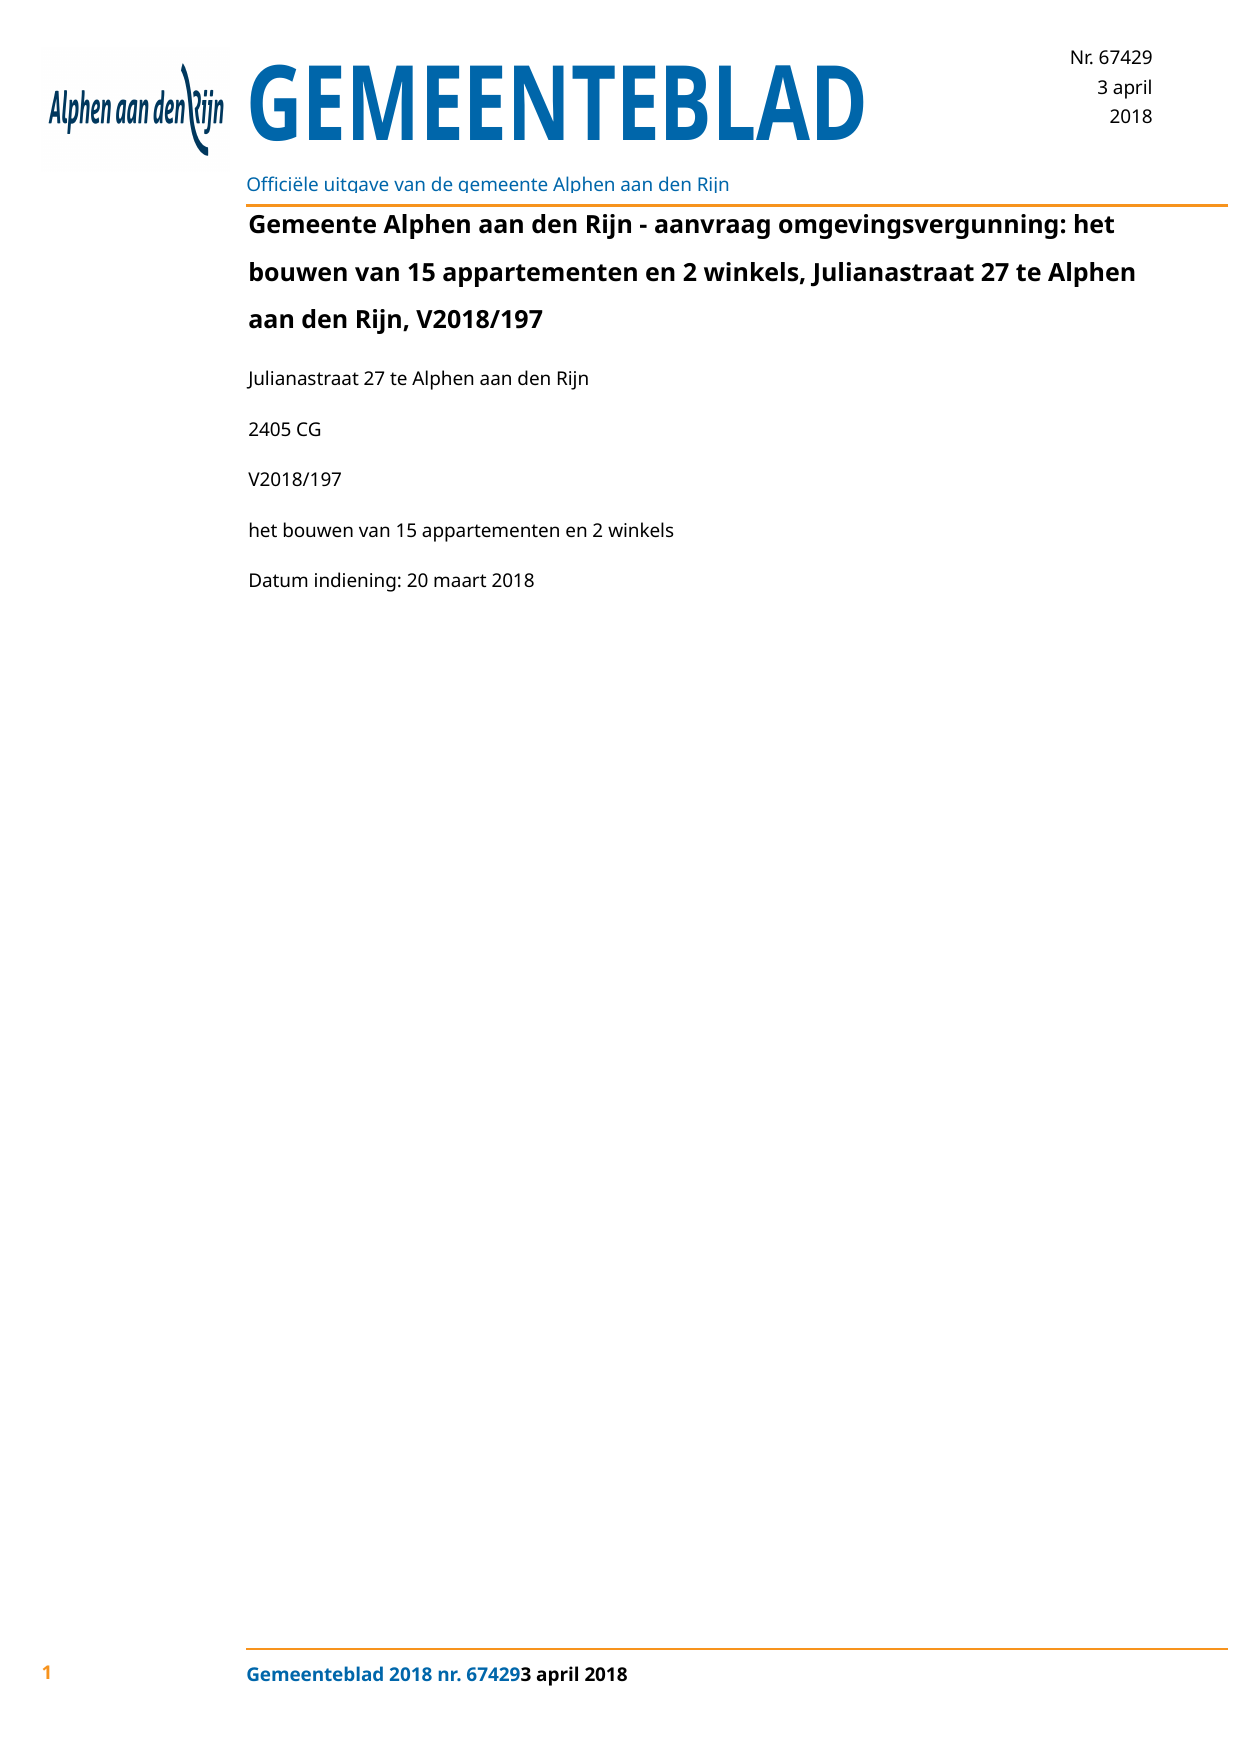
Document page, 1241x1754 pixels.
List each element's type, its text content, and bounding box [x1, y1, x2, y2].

text V2018/197 [248, 466, 1152, 492]
text het bouwen van 15 appartementen en 2 winkels [248, 517, 1152, 542]
text Gemeente Alphen aan den Rijn - aanvraag omgevingsvergunning: het bouwen van 15 appartementen en 2 winkels, Julianastraat 27 te Alphen aan den Rijn, V2018/197 [248, 207, 1152, 336]
text Datum indiening: 20 maart 2018 [248, 567, 1152, 593]
picture [41, 47, 231, 172]
text Julianastraat 27 te Alphen aan den Rijn [248, 366, 1152, 391]
text 2405 CG [248, 416, 1152, 442]
